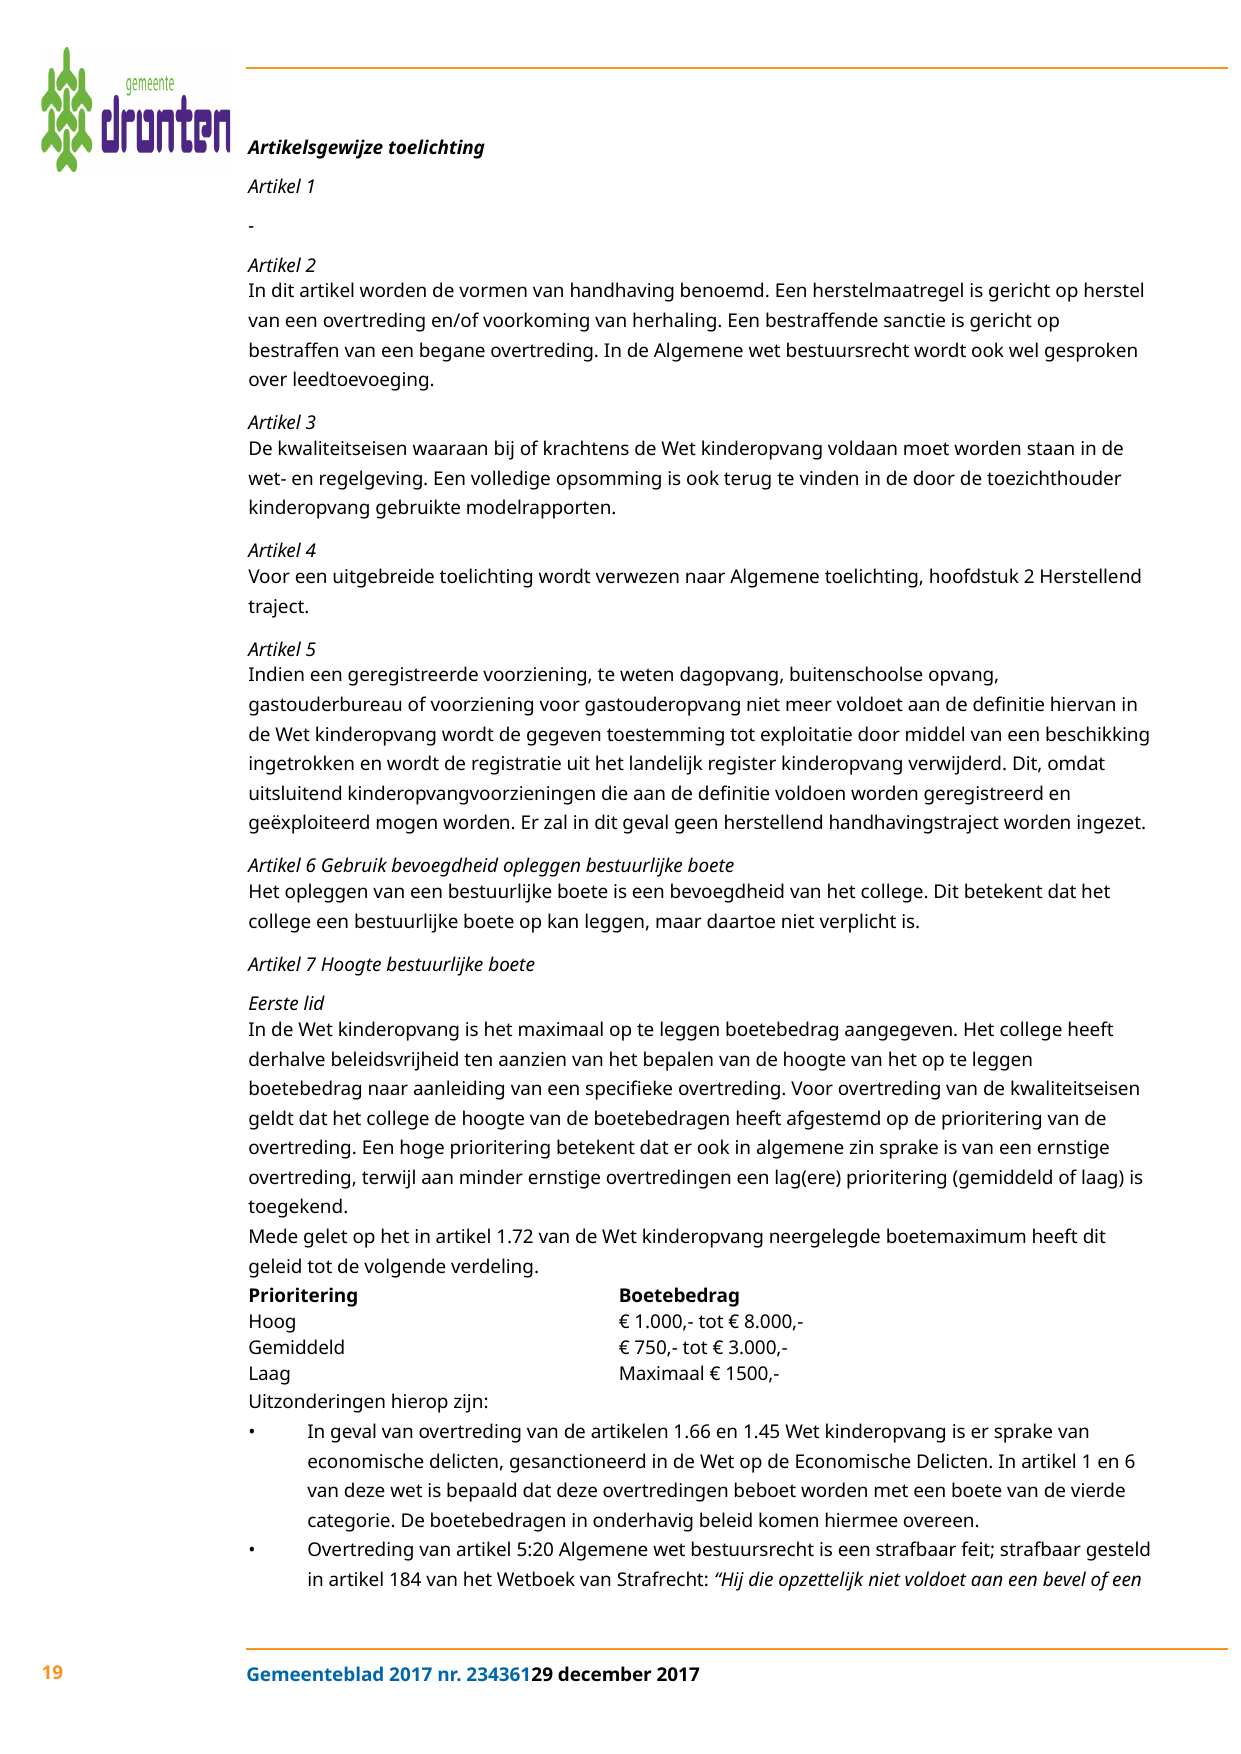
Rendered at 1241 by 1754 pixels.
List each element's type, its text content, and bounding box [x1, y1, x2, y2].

text Voor een uitgebreide toelichting wordt verwezen naar Algemene toelichting, hoofdstuk 2 Herstellend traject. [248, 563, 1152, 618]
text Artikel 1 [248, 173, 1152, 199]
text - [248, 213, 1152, 238]
list Overtreding van artikel 5:20 Algemene wet bestuursrecht is een strafbaar feit; strafbaar gesteld in artikel 184 van het Wetboek van Strafrecht: “Hij die opzettelijk niet voldoet aan een bevel of een [248, 1537, 1152, 1592]
table_cell Laag [248, 1360, 618, 1385]
table_cell Hoog [248, 1308, 618, 1334]
text Artikel 7 Hoogte bestuurlijke boete [248, 951, 1152, 977]
text De kwaliteitseisen waaraan bij of krachtens de Wet kinderopvang voldaan moet worden staan in de wet- en regelgeving. Een volledige opsomming is ook terug te vinden in de door de toezichthouder kinderopvang gebruikte modelrapporten. [248, 435, 1152, 520]
list In geval van overtreding van de artikelen 1.66 en 1.45 Wet kinderopvang is er sprake van economische delicten, gesanctioneerd in de Wet op de Economische Delicten. In artikel 1 en 6 van deze wet is bepaald dat deze overtredingen beboet worden met een boete van de vierde categorie. De boetebedragen in onderhavig beleid komen hiermee overeen. [248, 1418, 1152, 1533]
text Eerste lid [248, 990, 1152, 1016]
text Mede gelet op het in artikel 1.72 van de Wet kinderopvang neergelegde boetemaximum heeft dit geleid tot de volgende verdeling. [248, 1223, 1152, 1278]
picture [41, 47, 231, 172]
table_cell € 1.000,- tot € 8.000,- [619, 1308, 1152, 1334]
table_cell Gemiddeld [248, 1334, 618, 1360]
text Artikel 3 [248, 409, 1152, 435]
table_header Boetebedrag [619, 1283, 1152, 1308]
table_header Prioritering [248, 1283, 618, 1308]
text In de Wet kinderopvang is het maximaal op te leggen boetebedrag aangegeven. Het college heeft derhalve beleidsvrijheid ten aanzien van het bepalen van de hoogte van het op te leggen boetebedrag naar aanleiding van een specifieke overtreding. Voor overtreding van de kwaliteitseisen geldt dat het college de hoogte van de boetebedragen heeft afgestemd op de prioritering van de overtreding. Een hoge prioritering betekent dat er ook in algemene zin sprake is van een ernstige overtreding, terwijl aan minder ernstige overtredingen een lag(ere) prioritering (gemiddeld of laag) is toegekend. [248, 1016, 1152, 1219]
text In dit artikel worden de vormen van handhaving benoemd. Een herstelmaatregel is gericht op herstel van een overtreding en/of voorkoming van herhaling. Een bestraffende sanctie is gericht op bestraffen van een begane overtreding. In de Algemene wet bestuursrecht wordt ook wel gesproken over leedtoevoeging. [248, 278, 1152, 392]
table_cell € 750,- tot € 3.000,- [619, 1334, 1152, 1360]
text Indien een geregistreerde voorziening, te weten dagopvang, buitenschoolse opvang, gastouderbureau of voorziening voor gastouderopvang niet meer voldoet aan de definitie hiervan in de Wet kinderopvang wordt de gegeven toestemming tot exploitatie door middel van een beschikking ingetrokken en wordt de registratie uit het landelijk register kinderopvang verwijderd. Dit, omdat uitsluitend kinderopvangvoorzieningen die aan de definitie voldoen worden geregistreerd en geëxploiteerd mogen worden. Er zal in dit geval geen herstellend handhavingstraject worden ingezet. [248, 662, 1152, 835]
table_cell Maximaal € 1500,- [619, 1360, 1152, 1385]
text Het opleggen van een bestuurlijke boete is een bevoegdheid van het college. Dit betekent dat het college een bestuurlijke boete op kan leggen, maar daartoe niet verplicht is. [248, 878, 1152, 934]
text Artikel 2 [248, 252, 1152, 278]
text Artikel 6 Gebruik bevoegdheid opleggen bestuurlijke boete [248, 853, 1152, 878]
text Artikelsgewijze toelichting [248, 134, 1152, 160]
text Artikel 4 [248, 537, 1152, 563]
text Uitzonderingen hierop zijn: [248, 1389, 1152, 1414]
text Artikel 5 [248, 636, 1152, 662]
